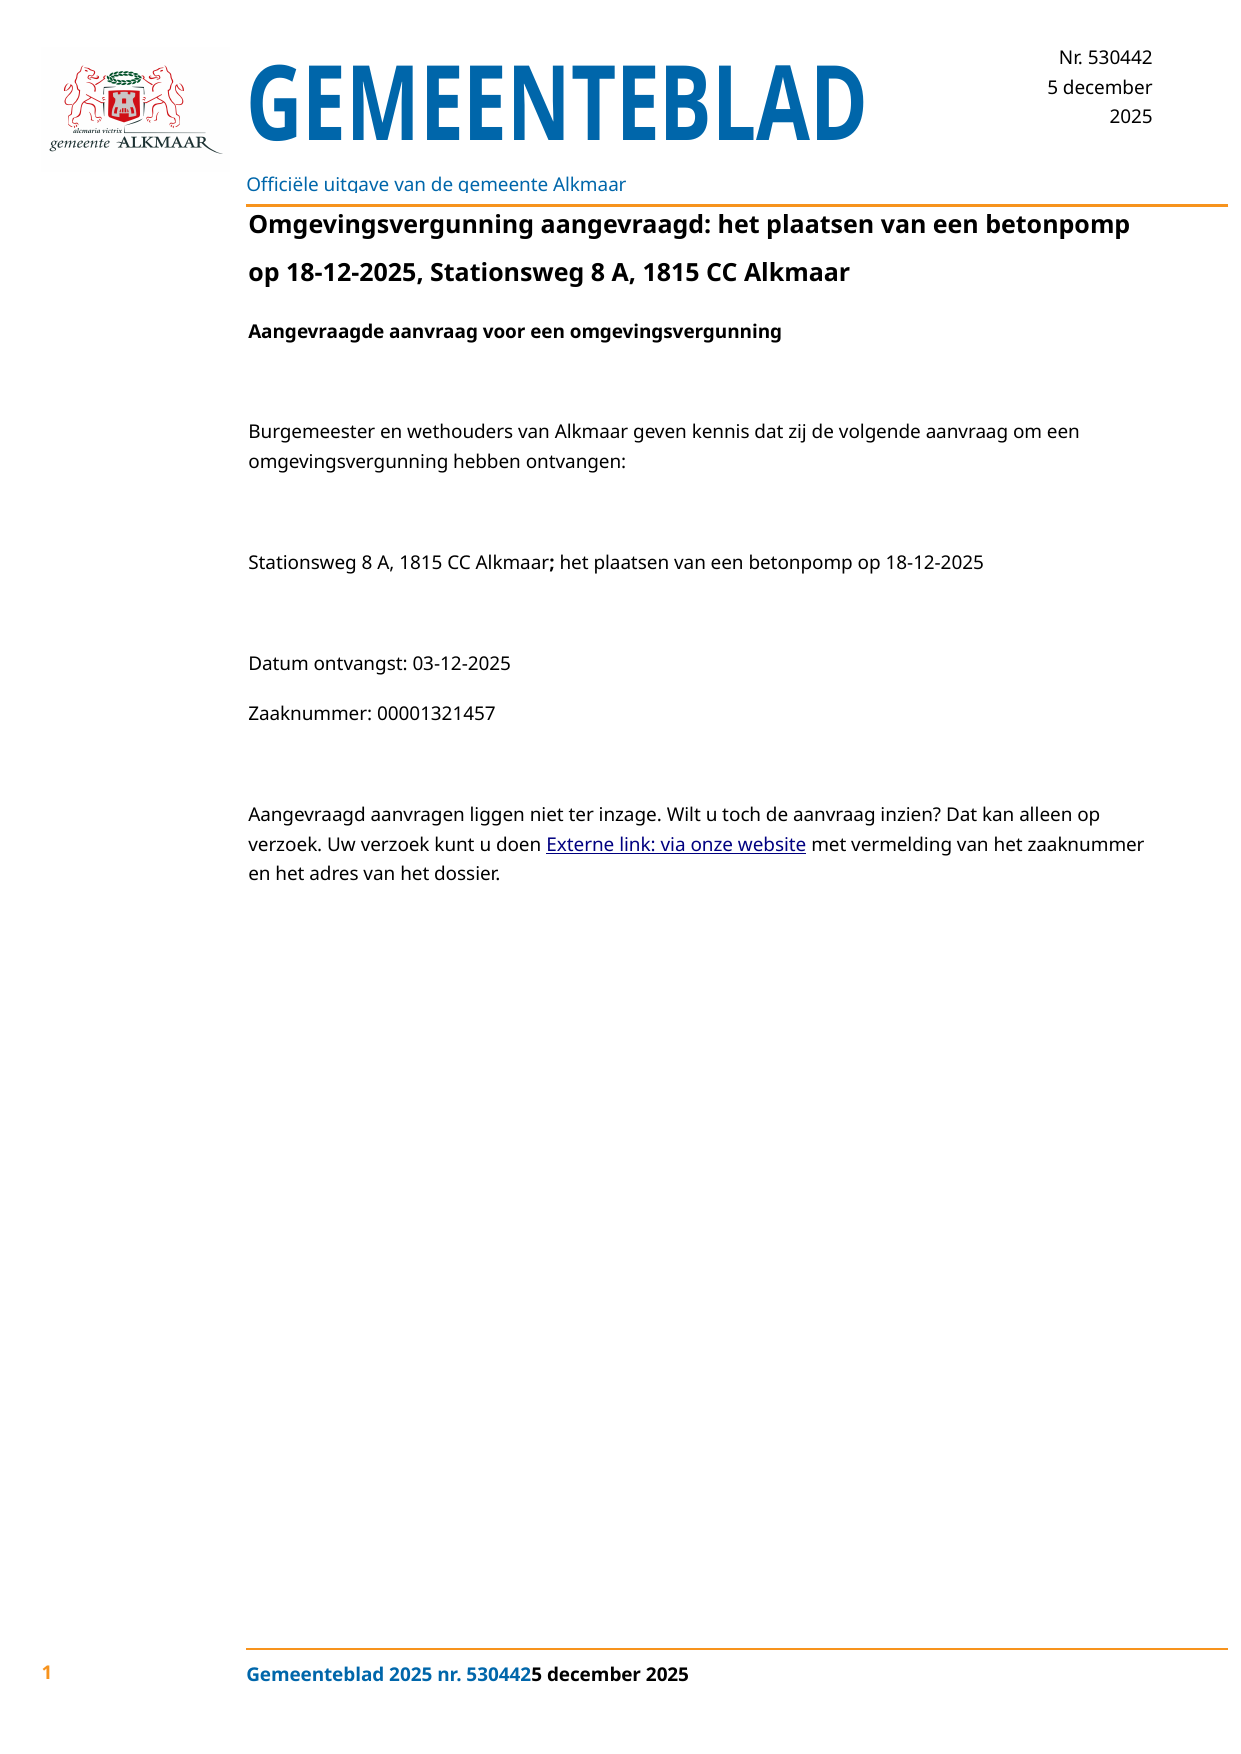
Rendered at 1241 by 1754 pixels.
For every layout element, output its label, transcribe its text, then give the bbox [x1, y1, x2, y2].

text Aangevraagd aanvragen liggen niet ter inzage. Wilt u toch de aanvraag inzien? Dat kan alleen op verzoek. Uw verzoek kunt u doen Externe link: via onze website met vermelding van het zaaknummer en het adres van het dossier. [248, 801, 1152, 886]
text Stationsweg 8 A, 1815 CC Alkmaar; het plaatsen van een betonpomp op 18-12-2025 [248, 549, 1152, 575]
picture [41, 47, 231, 172]
text Datum ontvangst: 03-12-2025 [248, 650, 1152, 676]
text Aangevraagde aanvraag voor een omgevingsvergunning [248, 318, 1152, 344]
text Burgemeester en wethouders van Alkmaar geven kennis dat zij de volgende aanvraag om een omgevingsvergunning hebben ontvangen: [248, 419, 1152, 474]
text Omgevingsvergunning aangevraagd: het plaatsen van een betonpomp op 18-12-2025, Stationsweg 8 A, 1815 CC Alkmaar [248, 207, 1152, 288]
text Zaaknummer: 00001321457 [248, 700, 1152, 726]
